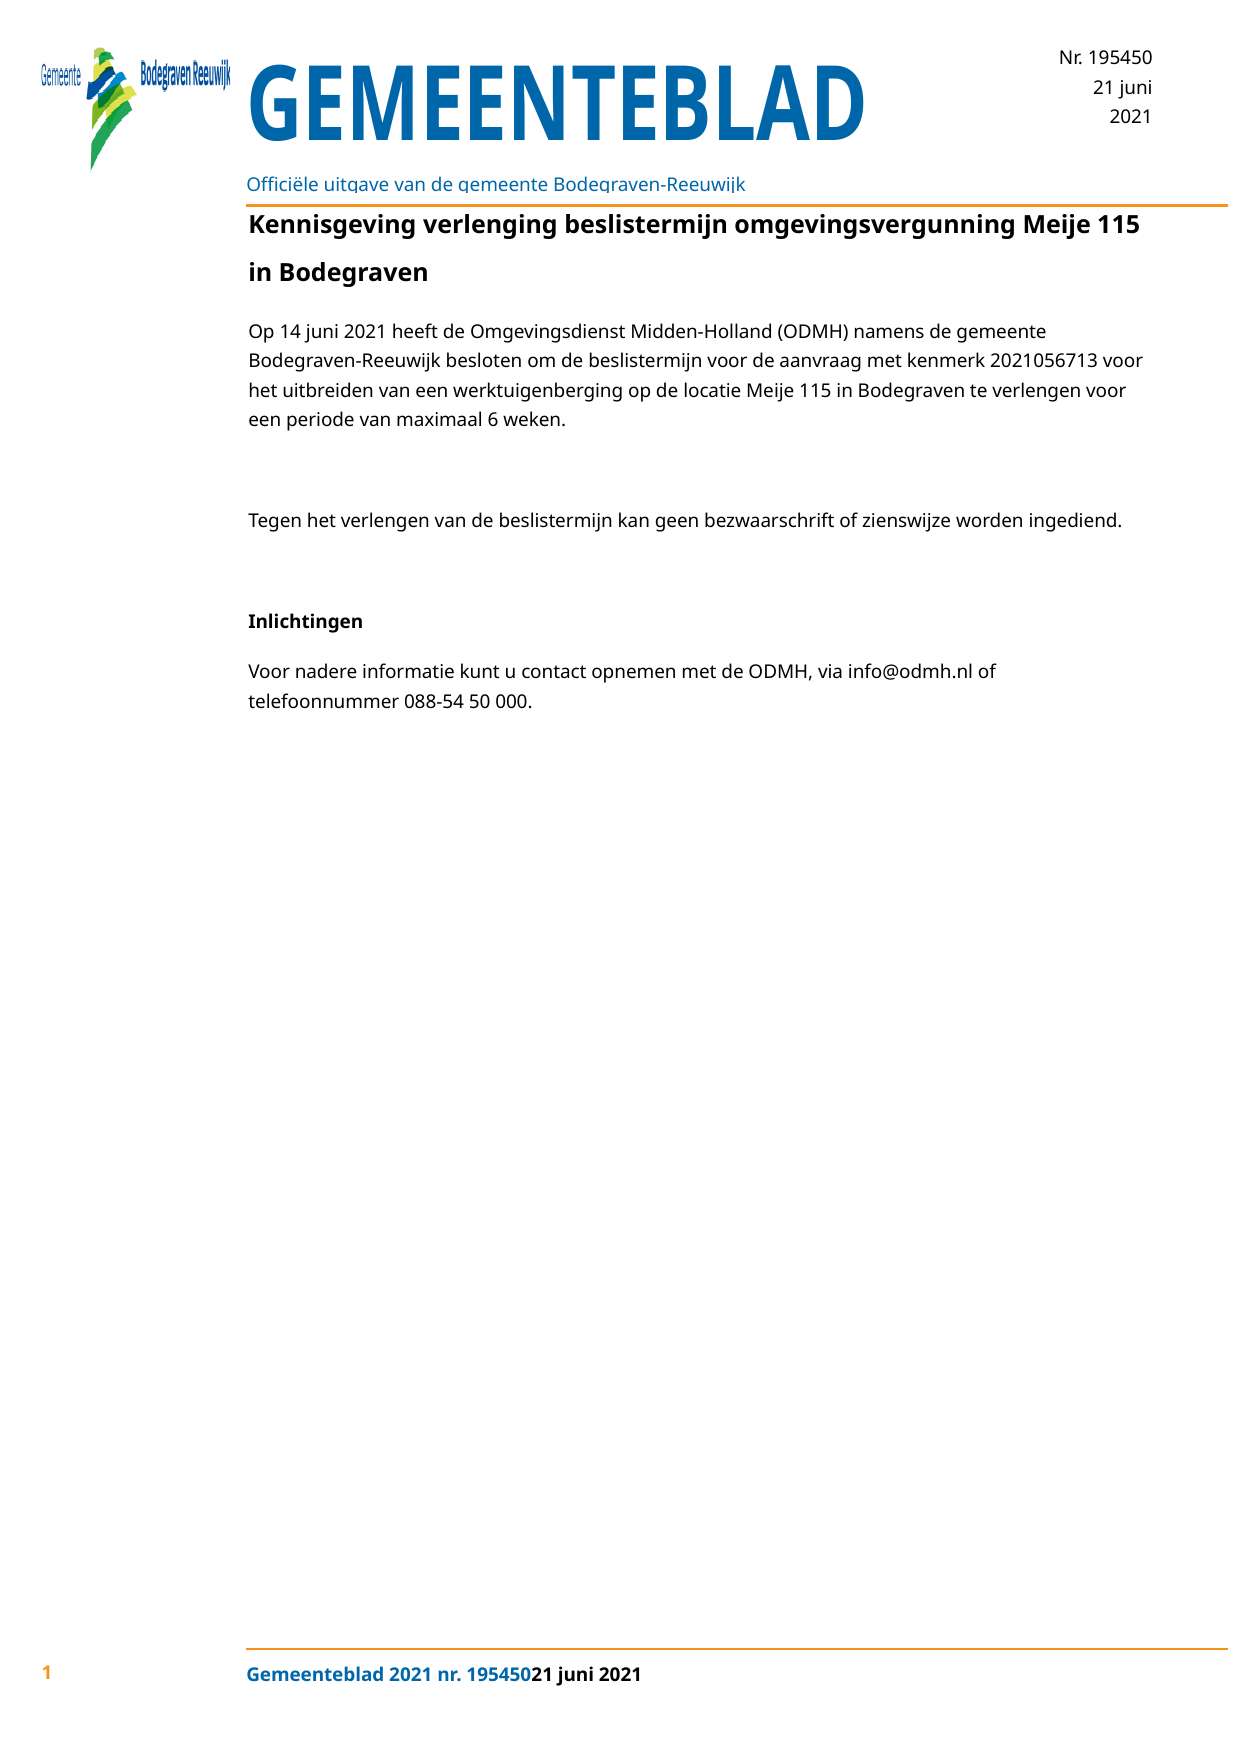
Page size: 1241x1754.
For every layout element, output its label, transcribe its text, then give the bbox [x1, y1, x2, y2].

text Tegen het verlengen van de beslistermijn kan geen bezwaarschrift of zienswijze worden ingediend. [248, 507, 1152, 533]
picture [41, 47, 231, 172]
text Voor nadere informatie kunt u contact opnemen met de ODMH, via info@odmh.nl of telefoonnummer 088-54 50 000. [248, 659, 1152, 714]
text Inlichtingen [248, 608, 1152, 634]
text Op 14 juni 2021 heeft de Omgevingsdienst Midden-Holland (ODMH) namens de gemeente Bodegraven-Reeuwijk besloten om de beslistermijn voor de aanvraag met kenmerk 2021056713 voor het uitbreiden van een werktuigenberging op de locatie Meije 115 in Bodegraven te verlengen voor een periode van maximaal 6 weken. [248, 318, 1152, 432]
text Kennisgeving verlenging beslistermijn omgevingsvergunning Meije 115 in Bodegraven [248, 207, 1152, 288]
